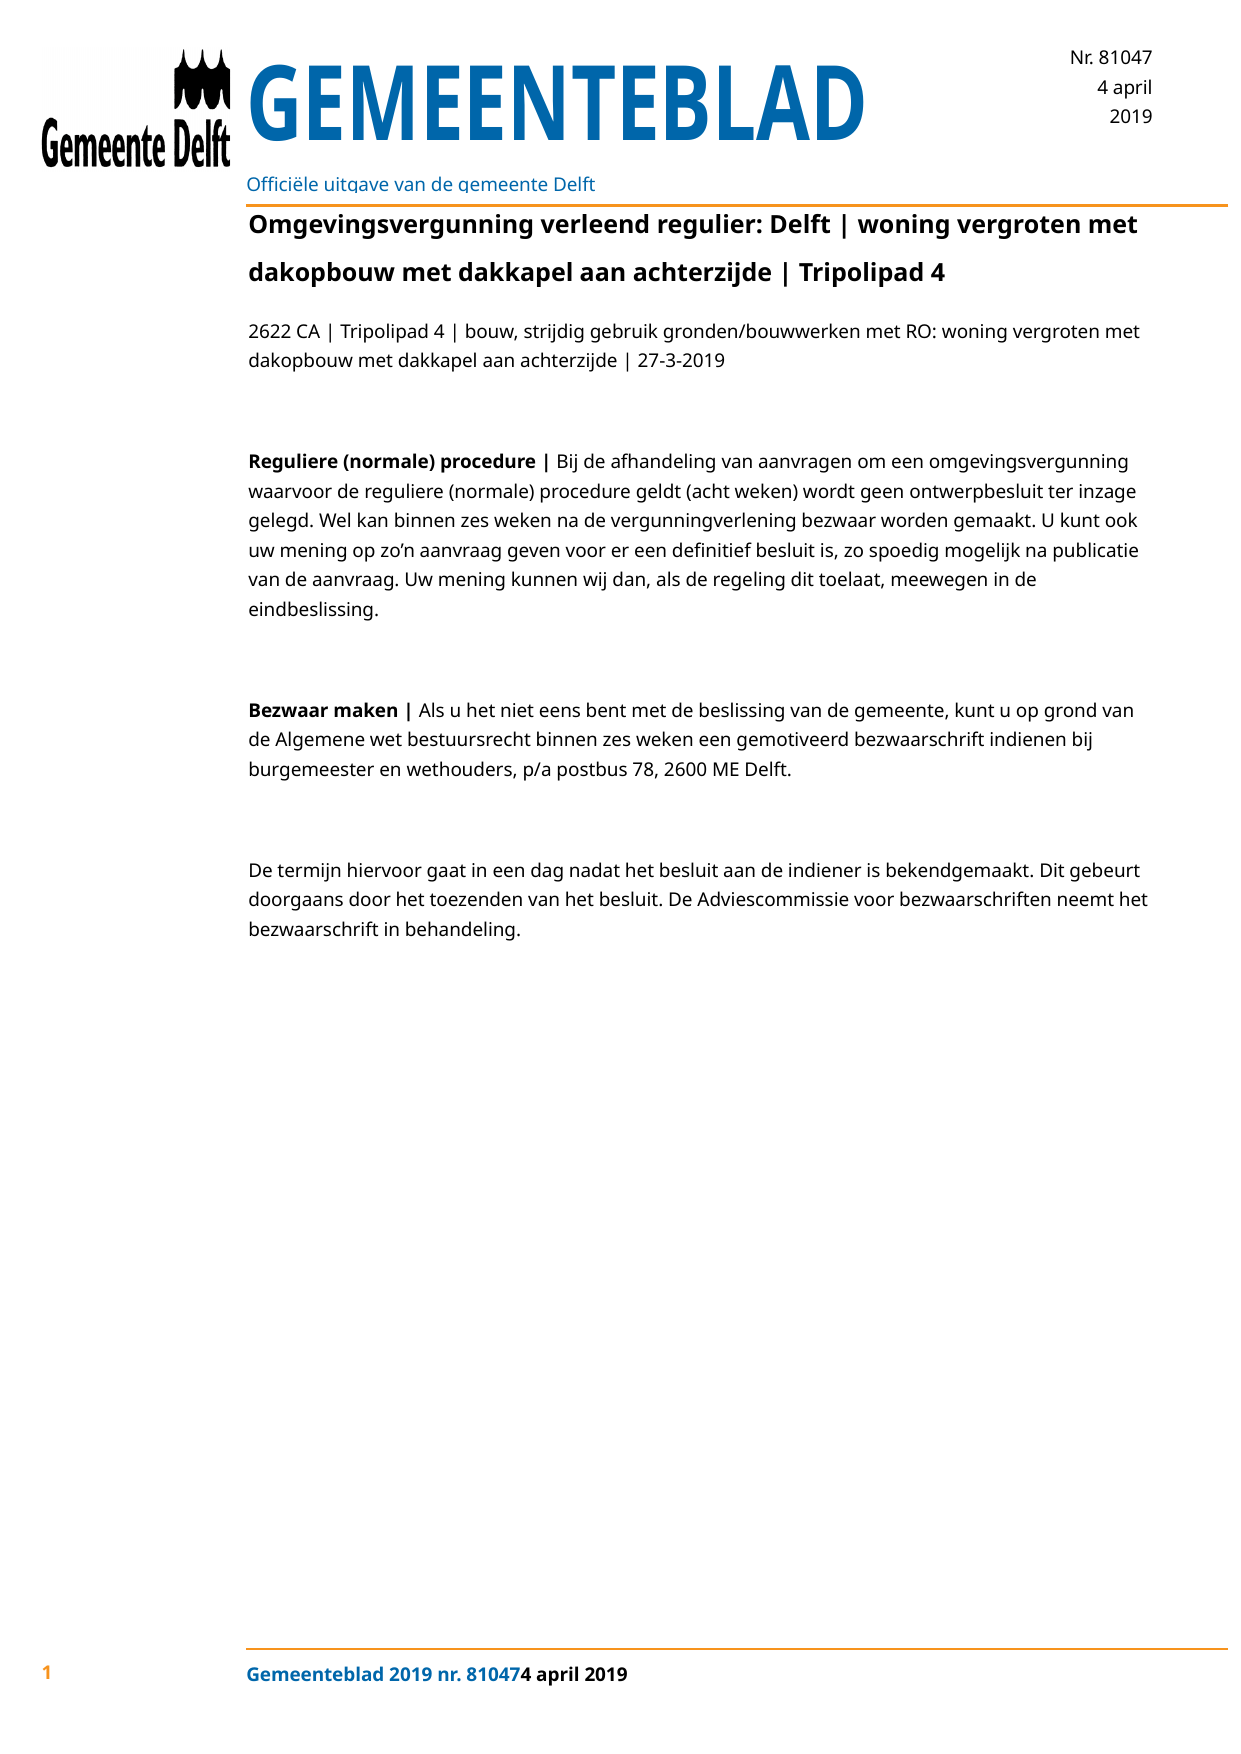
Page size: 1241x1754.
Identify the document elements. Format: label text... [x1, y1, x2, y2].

picture [41, 47, 231, 172]
text Omgevingsvergunning verleend regulier: Delft | woning vergroten met dakopbouw met dakkapel aan achterzijde | Tripolipad 4 [248, 207, 1152, 288]
text Reguliere (normale) procedure | Bij de afhandeling van aanvragen om een omgevingsvergunning waarvoor de reguliere (normale) procedure geldt (acht weken) wordt geen ontwerpbesluit ter inzage gelegd. Wel kan binnen zes weken na de vergunningverlening bezwaar worden gemaakt. U kunt ook uw mening op zo’n aanvraag geven voor er een definitief besluit is, zo spoedig mogelijk na publicatie van de aanvraag. Uw mening kunnen wij dan, als de regeling dit toelaat, meewegen in de eindbeslissing. [248, 448, 1152, 622]
text Bezwaar maken | Als u het niet eens bent met de beslissing van de gemeente, kunt u op grond van de Algemene wet bestuursrecht binnen zes weken een gemotiveerd bezwaarschrift indienen bij burgemeester en wethouders, p/a postbus 78, 2600 ME Delft. [248, 697, 1152, 782]
text De termijn hiervoor gaat in een dag nadat het besluit aan de indiener is bekendgemaakt. Dit gebeurt doorgaans door het toezenden van het besluit. De Adviescommissie voor bezwaarschriften neemt het bezwaarschrift in behandeling. [248, 857, 1152, 942]
text 2622 CA | Tripolipad 4 | bouw, strijdig gebruik gronden/bouwwerken met RO: woning vergroten met dakopbouw met dakkapel aan achterzijde | 27-3-2019 [248, 318, 1152, 373]
